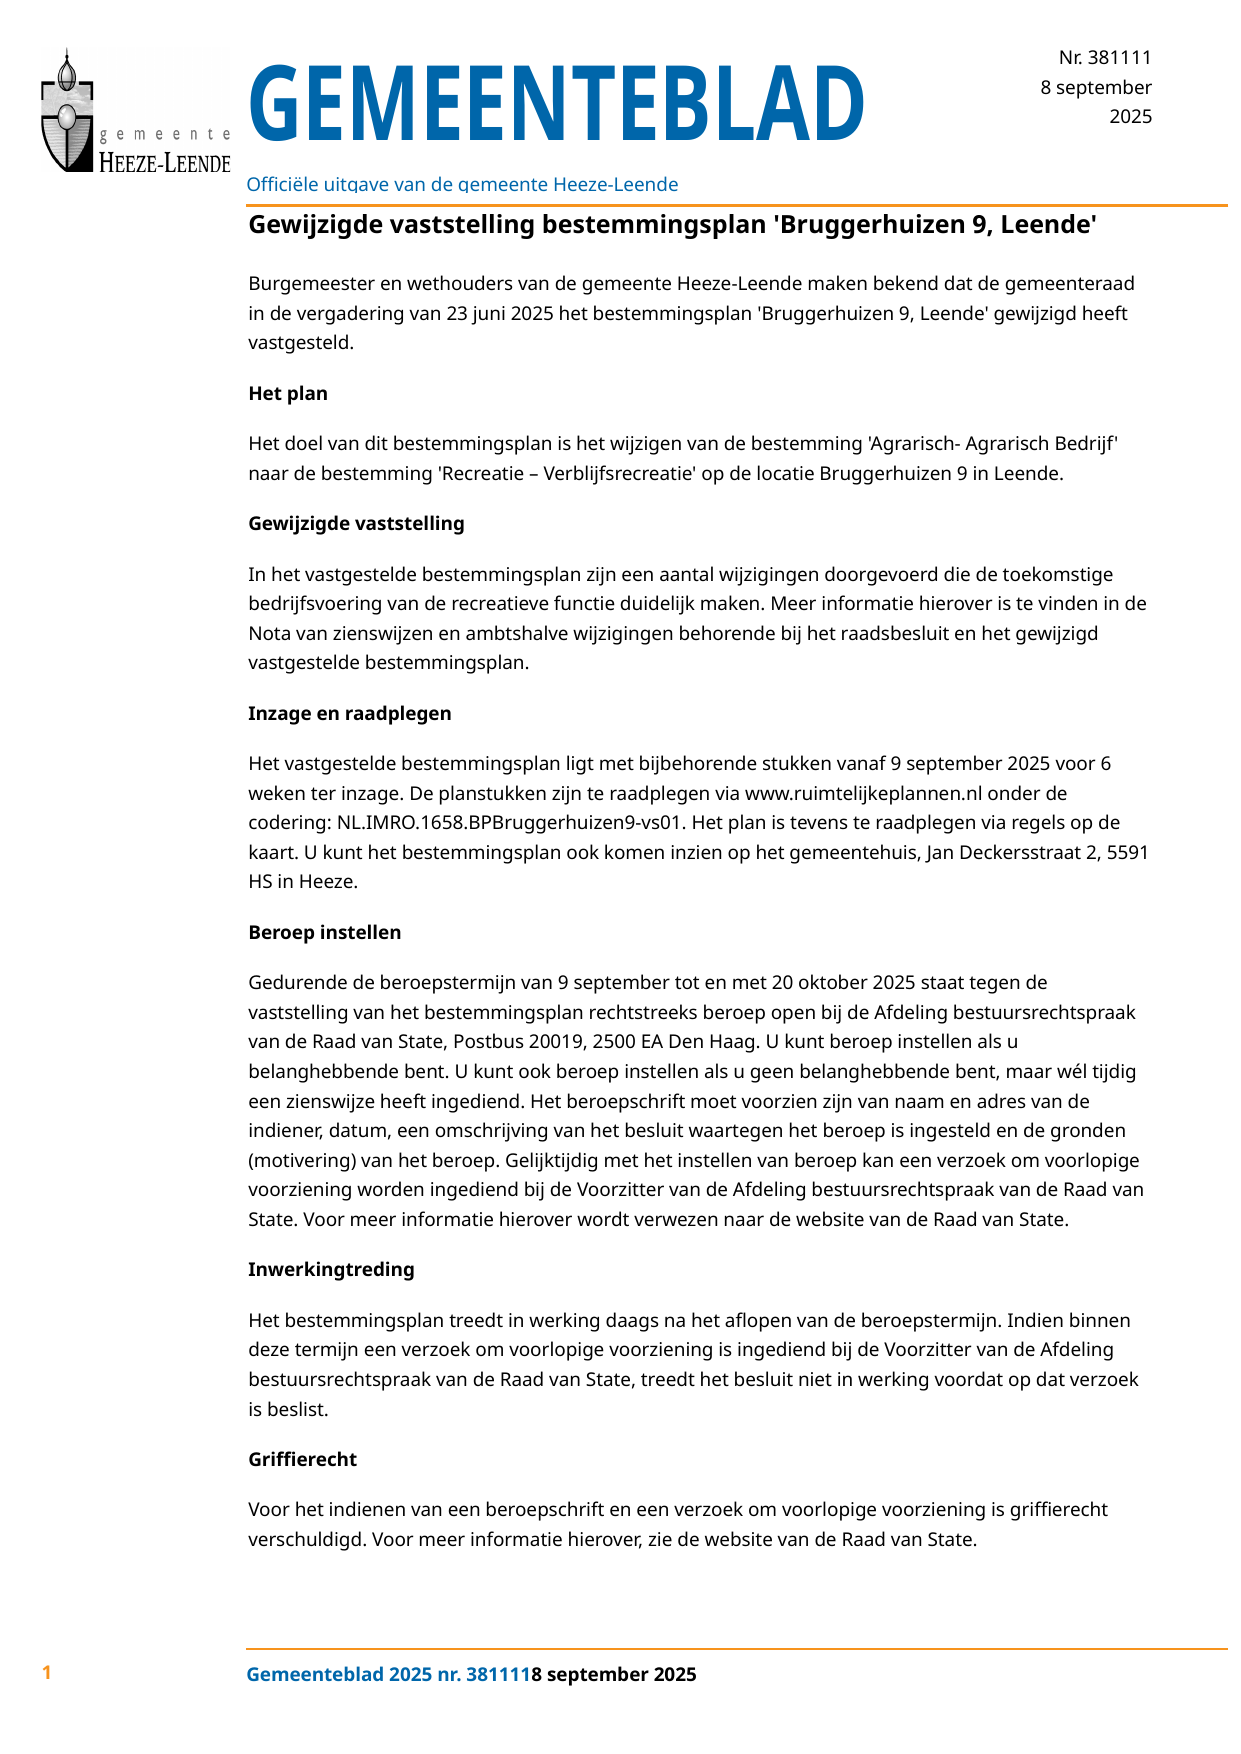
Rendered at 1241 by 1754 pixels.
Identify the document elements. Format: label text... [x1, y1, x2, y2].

text Burgemeester en wethouders van de gemeente Heeze-Leende maken bekend dat de gemeenteraad in de vergadering van 23 juni 2025 het bestemmingsplan 'Bruggerhuizen 9, Leende' gewijzigd heeft vastgesteld. [248, 270, 1152, 355]
text Het doel van dit bestemmingsplan is het wijzigen van de bestemming 'Agrarisch- Agrarisch Bedrijf' naar de bestemming 'Recreatie – Verblijfsrecreatie' op de locatie Bruggerhuizen 9 in Leende. [248, 430, 1152, 486]
text Inzage en raadplegen [248, 700, 1152, 726]
text Gedurende de beroepstermijn van 9 september tot en met 20 oktober 2025 staat tegen de vaststelling van het bestemmingsplan rechtstreeks beroep open bij de Afdeling bestuursrechtspraak van de Raad van State, Postbus 20019, 2500 EA Den Haag. U kunt beroep instellen als u belanghebbende bent. U kunt ook beroep instellen als u geen belanghebbende bent, maar wél tijdig een zienswijze heeft ingediend. Het beroepschrift moet voorzien zijn van naam en adres van de indiener, datum, een omschrijving van het besluit waartegen het beroep is ingesteld en de gronden (motivering) van het beroep. Gelijktijdig met het instellen van beroep kan een verzoek om voorlopige voorziening worden ingediend bij de Voorzitter van de Afdeling bestuursrechtspraak van de Raad van State. Voor meer informatie hierover wordt verwezen naar de website van de Raad van State. [248, 969, 1152, 1232]
text Gewijzigde vaststelling bestemmingsplan 'Bruggerhuizen 9, Leende' [248, 207, 1152, 241]
text Beroep instellen [248, 919, 1152, 945]
text Voor het indienen van een beroepschrift en een verzoek om voorlopige voorziening is griffierecht verschuldigd. Voor meer informatie hierover, zie de website van de Raad van State. [248, 1497, 1152, 1552]
picture [41, 47, 231, 172]
text Inwerkingtreding [248, 1257, 1152, 1282]
text Het plan [248, 380, 1152, 406]
text Gewijzigde vaststelling [248, 510, 1152, 536]
text Het vastgestelde bestemmingsplan ligt met bijbehorende stukken vanaf 9 september 2025 voor 6 weken ter inzage. De planstukken zijn te raadplegen via www.ruimtelijkeplannen.nl onder de codering: NL.IMRO.1658.BPBruggerhuizen9-vs01. Het plan is tevens te raadplegen via regels op de kaart. U kunt het bestemmingsplan ook komen inzien op het gemeentehuis, Jan Deckersstraat 2, 5591 HS in Heeze. [248, 750, 1152, 894]
text Het bestemmingsplan treedt in werking daags na het aflopen van de beroepstermijn. Indien binnen deze termijn een verzoek om voorlopige voorziening is ingediend bij de Voorzitter van de Afdeling bestuursrechtspraak van de Raad van State, treedt het besluit niet in werking voordat op dat verzoek is beslist. [248, 1307, 1152, 1421]
text In het vastgestelde bestemmingsplan zijn een aantal wijzigingen doorgevoerd die de toekomstige bedrijfsvoering van de recreatieve functie duidelijk maken. Meer informatie hierover is te vinden in de Nota van zienswijzen en ambtshalve wijzigingen behorende bij het raadsbesluit en het gewijzigd vastgestelde bestemmingsplan. [248, 561, 1152, 675]
text Griffierecht [248, 1446, 1152, 1472]
